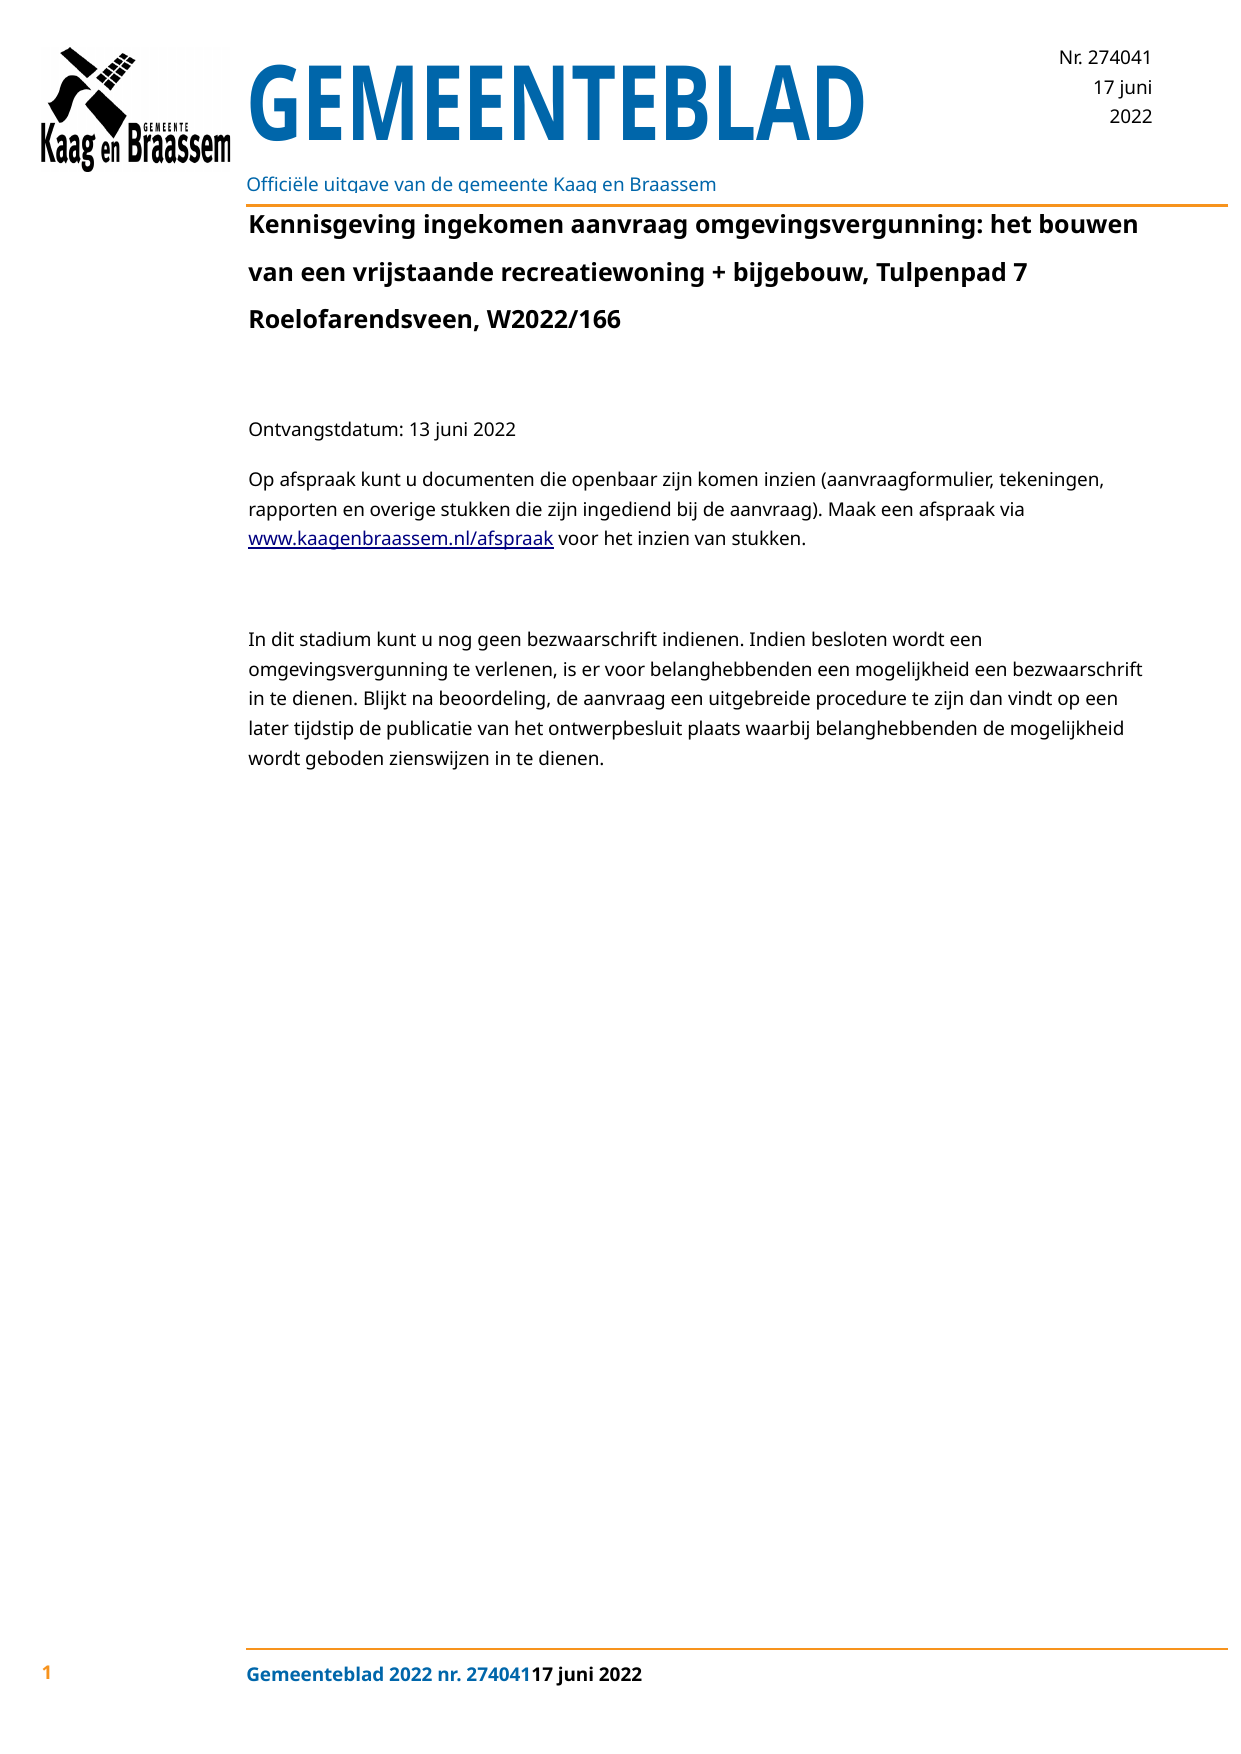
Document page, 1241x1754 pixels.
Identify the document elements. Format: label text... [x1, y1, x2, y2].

picture [41, 47, 231, 172]
text Op afspraak kunt u documenten die openbaar zijn komen inzien (aanvraagformulier, tekeningen, rapporten en overige stukken die zijn ingediend bij de aanvraag). Maak een afspraak via www.kaagenbraassem.nl/afspraak voor het inzien van stukken. [248, 466, 1152, 551]
text Kennisgeving ingekomen aanvraag omgevingsvergunning: het bouwen van een vrijstaande recreatiewoning + bijgebouw, Tulpenpad 7 Roelofarendsveen, W2022/166 [248, 207, 1152, 336]
text In dit stadium kunt u nog geen bezwaarschrift indienen. Indien besloten wordt een omgevingsvergunning te verlenen, is er voor belanghebbenden een mogelijkheid een bezwaarschrift in te dienen. Blijkt na beoordeling, de aanvraag een uitgebreide procedure te zijn dan vindt op een later tijdstip de publicatie van het ontwerpbesluit plaats waarbij belanghebbenden de mogelijkheid wordt geboden zienswijzen in te dienen. [248, 626, 1152, 770]
text Ontvangstdatum: 13 juni 2022 [248, 416, 1152, 442]
